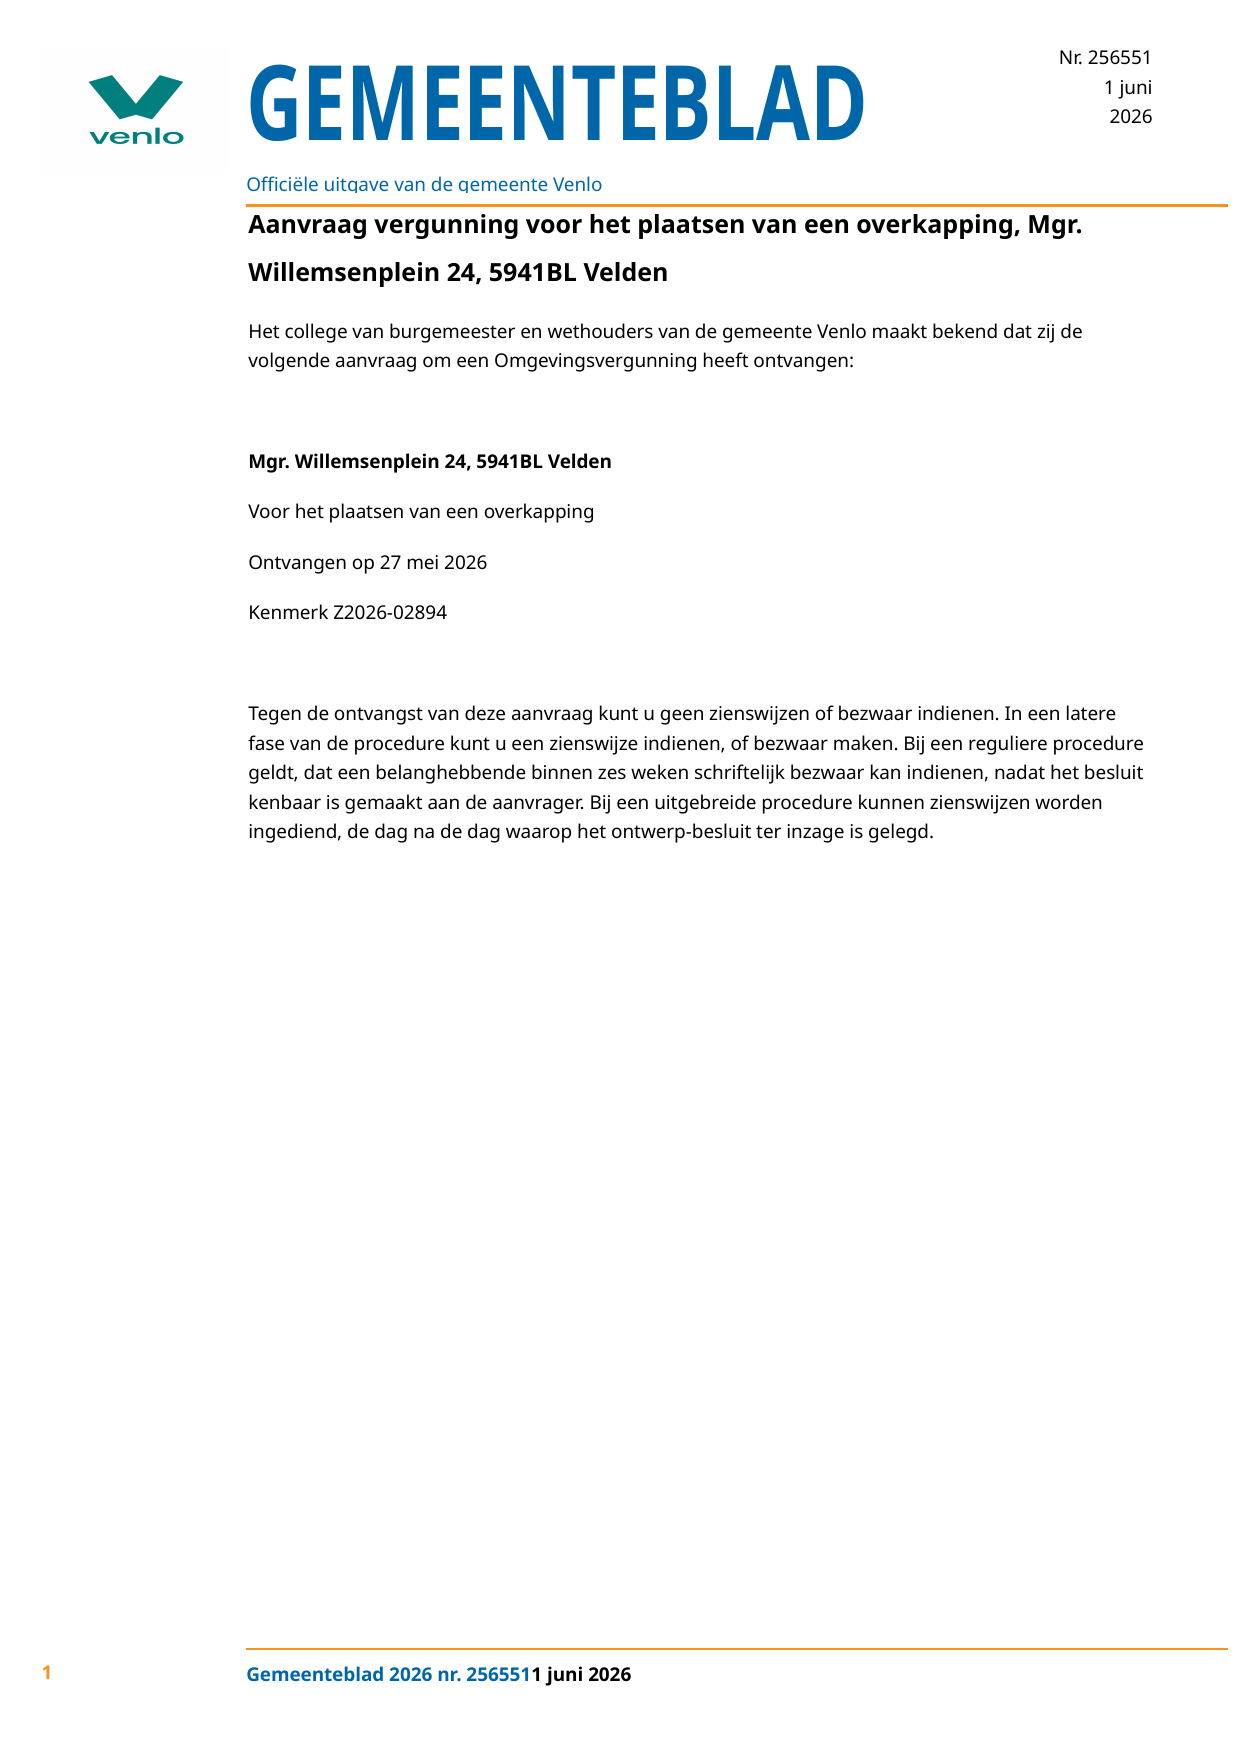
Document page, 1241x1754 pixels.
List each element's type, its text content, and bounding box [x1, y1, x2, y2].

text Aanvraag vergunning voor het plaatsen van een overkapping, Mgr. Willemsenplein 24, 5941BL Velden [248, 207, 1152, 288]
text Voor het plaatsen van een overkapping [248, 499, 1152, 524]
picture [41, 47, 231, 172]
text Het college van burgemeester en wethouders van de gemeente Venlo maakt bekend dat zij de volgende aanvraag om een Omgevingsvergunning heeft ontvangen: [248, 318, 1152, 373]
text Ontvangen op 27 mei 2026 [248, 549, 1152, 575]
text Tegen de ontvangst van deze aanvraag kunt u geen zienswijzen of bezwaar indienen. In een latere fase van de procedure kunt u een zienswijze indienen, of bezwaar maken. Bij een reguliere procedure geldt, dat een belanghebbende binnen zes weken schriftelijk bezwaar kan indienen, nadat het besluit kenbaar is gemaakt aan de aanvrager. Bij een uitgebreide procedure kunnen zienswijzen worden ingediend, de dag na de dag waarop het ontwerp-besluit ter inzage is gelegd. [248, 700, 1152, 844]
text Kenmerk Z2026-02894 [248, 599, 1152, 625]
text Mgr. Willemsenplein 24, 5941BL Velden [248, 448, 1152, 474]
